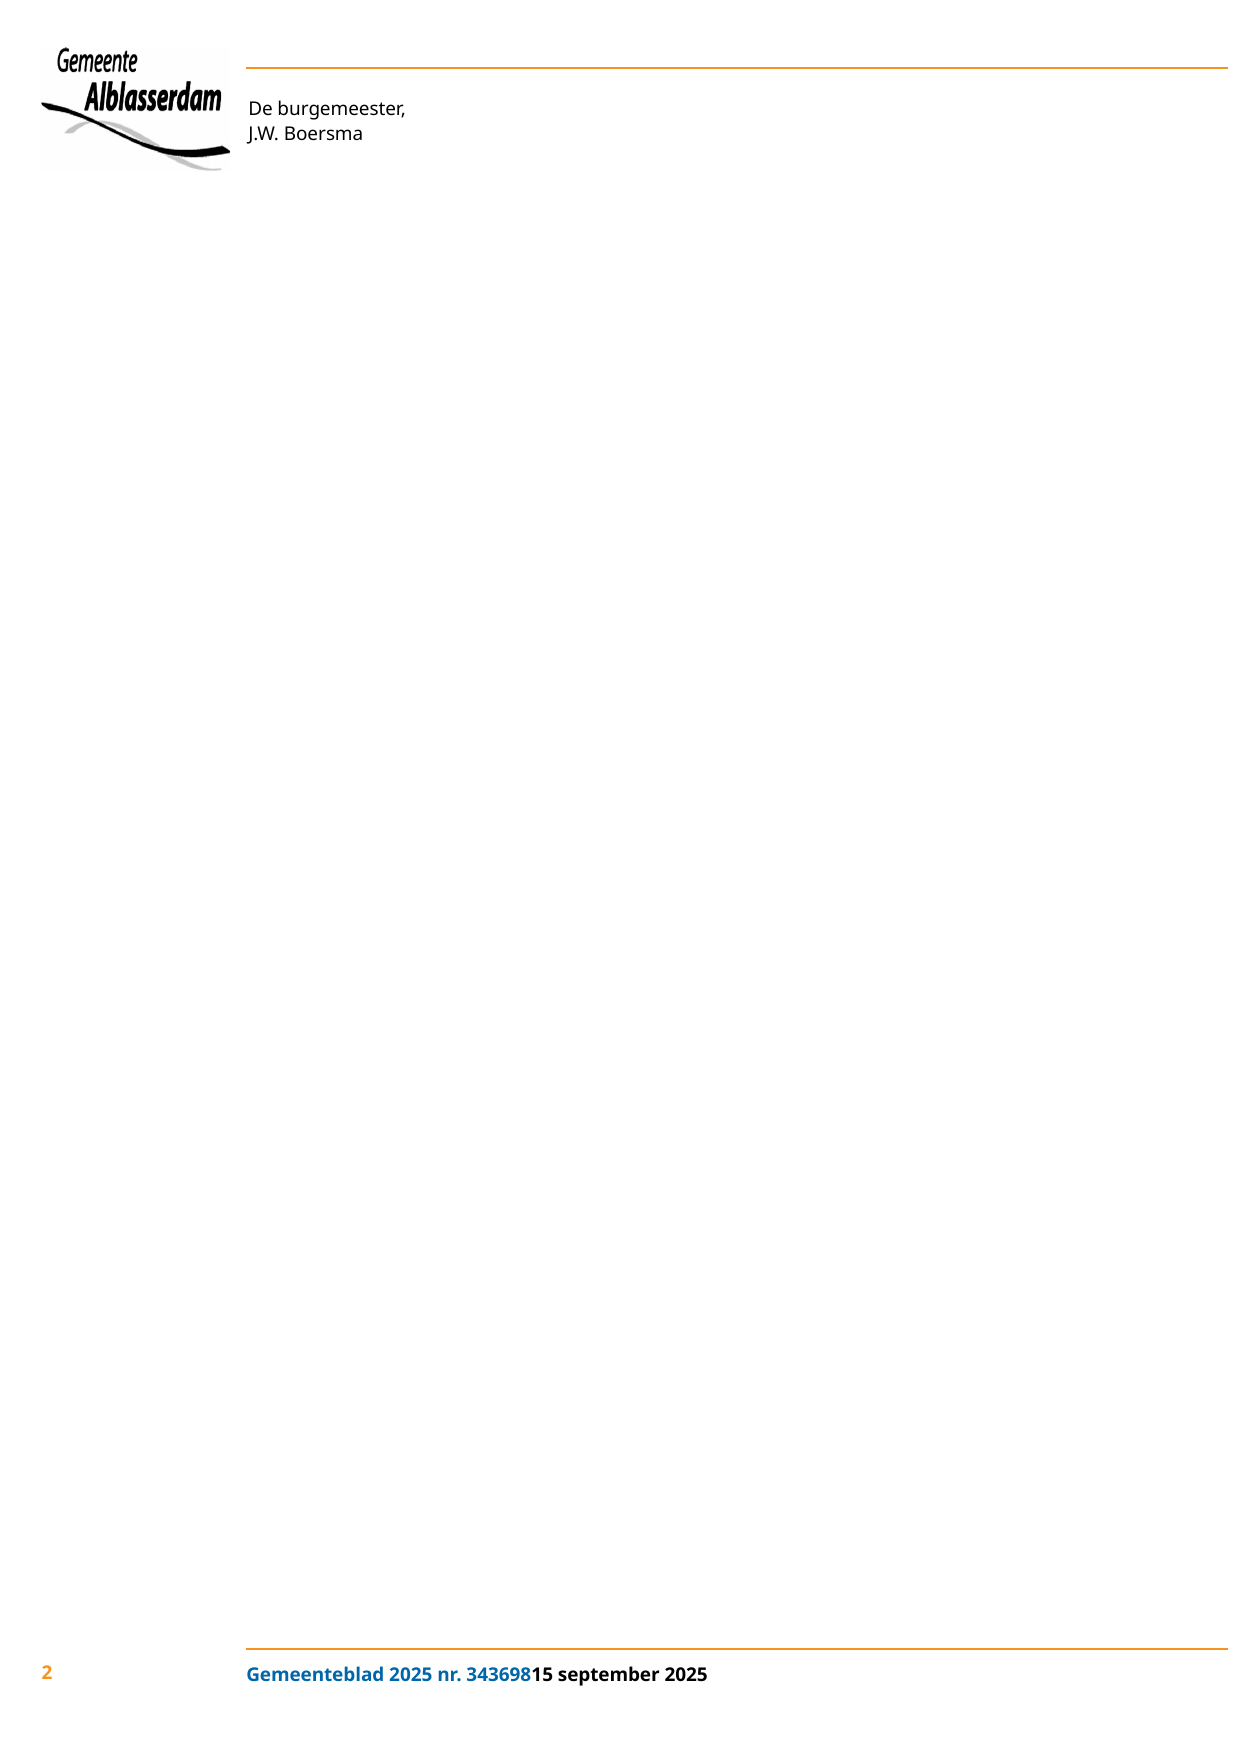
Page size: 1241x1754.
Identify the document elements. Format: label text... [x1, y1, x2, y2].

text J.W. Boersma [248, 121, 1152, 146]
picture [41, 47, 231, 172]
text De burgemeester, [248, 95, 1152, 121]
